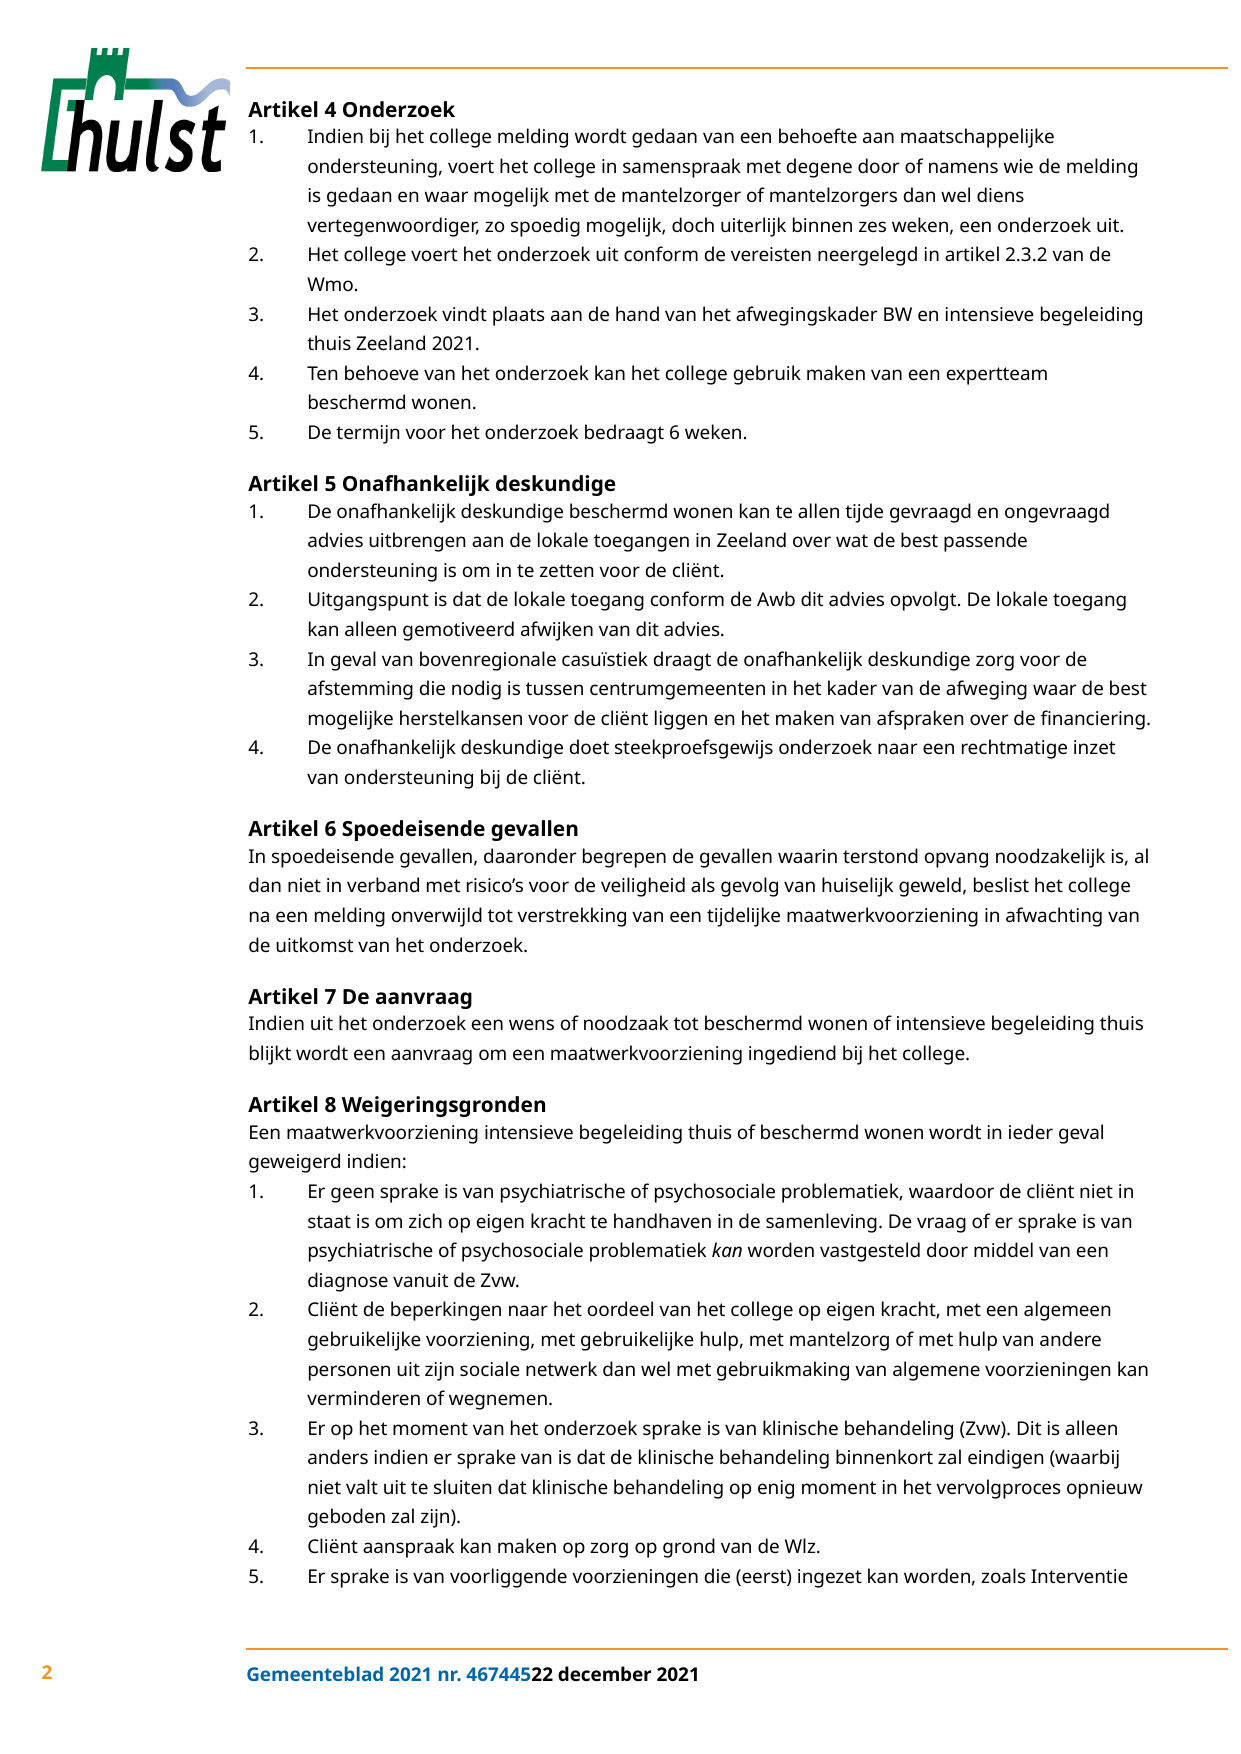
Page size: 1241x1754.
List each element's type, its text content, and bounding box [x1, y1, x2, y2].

list De onafhankelijk deskundige beschermd wonen kan te allen tijde gevraagd en ongevraagd advies uitbrengen aan de lokale toegangen in Zeeland over wat de best passende ondersteuning is om in te zetten voor de cliënt. [248, 498, 1152, 583]
text Artikel 4 Onderzoek [248, 95, 1152, 123]
list Er op het moment van het onderzoek sprake is van klinische behandeling (Zvw). Dit is alleen anders indien er sprake van is dat de klinische behandeling binnenkort zal eindigen (waarbij niet valt uit te sluiten dat klinische behandeling op enig moment in het vervolgproces opnieuw geboden zal zijn). [248, 1415, 1152, 1529]
list Er sprake is van voorliggende voorzieningen die (eerst) ingezet kan worden, zoals Interventie [248, 1563, 1152, 1588]
list De termijn voor het onderzoek bedraagt 6 weken. [248, 419, 1152, 445]
text In spoedeisende gevallen, daaronder begrepen de gevallen waarin terstond opvang noodzakelijk is, al dan niet in verband met risico’s voor de veiligheid als gevolg van huiselijk geweld, beslist het college na een melding onverwijld tot verstrekking van een tijdelijke maatwerkvoorziening in afwachting van de uitkomst van het onderzoek. [248, 843, 1152, 957]
list In geval van bovenregionale casuïstiek draagt de onafhankelijk deskundige zorg voor de afstemming die nodig is tussen centrumgemeenten in het kader van de afweging waar de best mogelijke herstelkansen voor de cliënt liggen en het maken van afspraken over de financiering. [248, 646, 1152, 731]
list Uitgangspunt is dat de lokale toegang conform de Awb dit advies opvolgt. De lokale toegang kan alleen gemotiveerd afwijken van dit advies. [248, 587, 1152, 642]
text Artikel 7 De aanvraag [248, 982, 1152, 1011]
list Het college voert het onderzoek uit conform de vereisten neergelegd in artikel 2.3.2 van de Wmo. [248, 242, 1152, 297]
text Een maatwerkvoorziening intensieve begeleiding thuis of beschermd wonen wordt in ieder geval geweigerd indien: [248, 1119, 1152, 1174]
text Indien uit het onderzoek een wens of noodzaak tot beschermd wonen of intensieve begeleiding thuis blijkt wordt een aanvraag om een maatwerkvoorziening ingediend bij het college. [248, 1011, 1152, 1066]
list De onafhankelijk deskundige doet steekproefsgewijs onderzoek naar een rechtmatige inzet van ondersteuning bij de cliënt. [248, 734, 1152, 790]
text Artikel 5 Onafhankelijk deskundige [248, 469, 1152, 498]
list Indien bij het college melding wordt gedaan van een behoefte aan maatschappelijke ondersteuning, voert het college in samenspraak met degene door of namens wie de melding is gedaan en waar mogelijk met de mantelzorger of mantelzorgers dan wel diens vertegenwoordiger, zo spoedig mogelijk, doch uiterlijk binnen zes weken, een onderzoek uit. [248, 123, 1152, 238]
text Artikel 8 Weigeringsgronden [248, 1091, 1152, 1119]
picture [41, 47, 231, 172]
list Ten behoeve van het onderzoek kan het college gebruik maken van een expertteam beschermd wonen. [248, 360, 1152, 415]
list Cliënt de beperkingen naar het oordeel van het college op eigen kracht, met een algemeen gebruikelijke voorziening, met gebruikelijke hulp, met mantelzorg of met hulp van andere personen uit zijn sociale netwerk dan wel met gebruikmaking van algemene voorzieningen kan verminderen of wegnemen. [248, 1297, 1152, 1411]
text Artikel 6 Spoedeisende gevallen [248, 814, 1152, 843]
list Cliënt aanspraak kan maken op zorg op grond van de Wlz. [248, 1533, 1152, 1559]
list Het onderzoek vindt plaats aan de hand van het afwegingskader BW en intensieve begeleiding thuis Zeeland 2021. [248, 301, 1152, 356]
list Er geen sprake is van psychiatrische of psychosociale problematiek, waardoor de cliënt niet in staat is om zich op eigen kracht te handhaven in de samenleving. De vraag of er sprake is van psychiatrische of psychosociale problematiek kan worden vastgesteld door middel van een diagnose vanuit de Zvw. [248, 1178, 1152, 1293]
